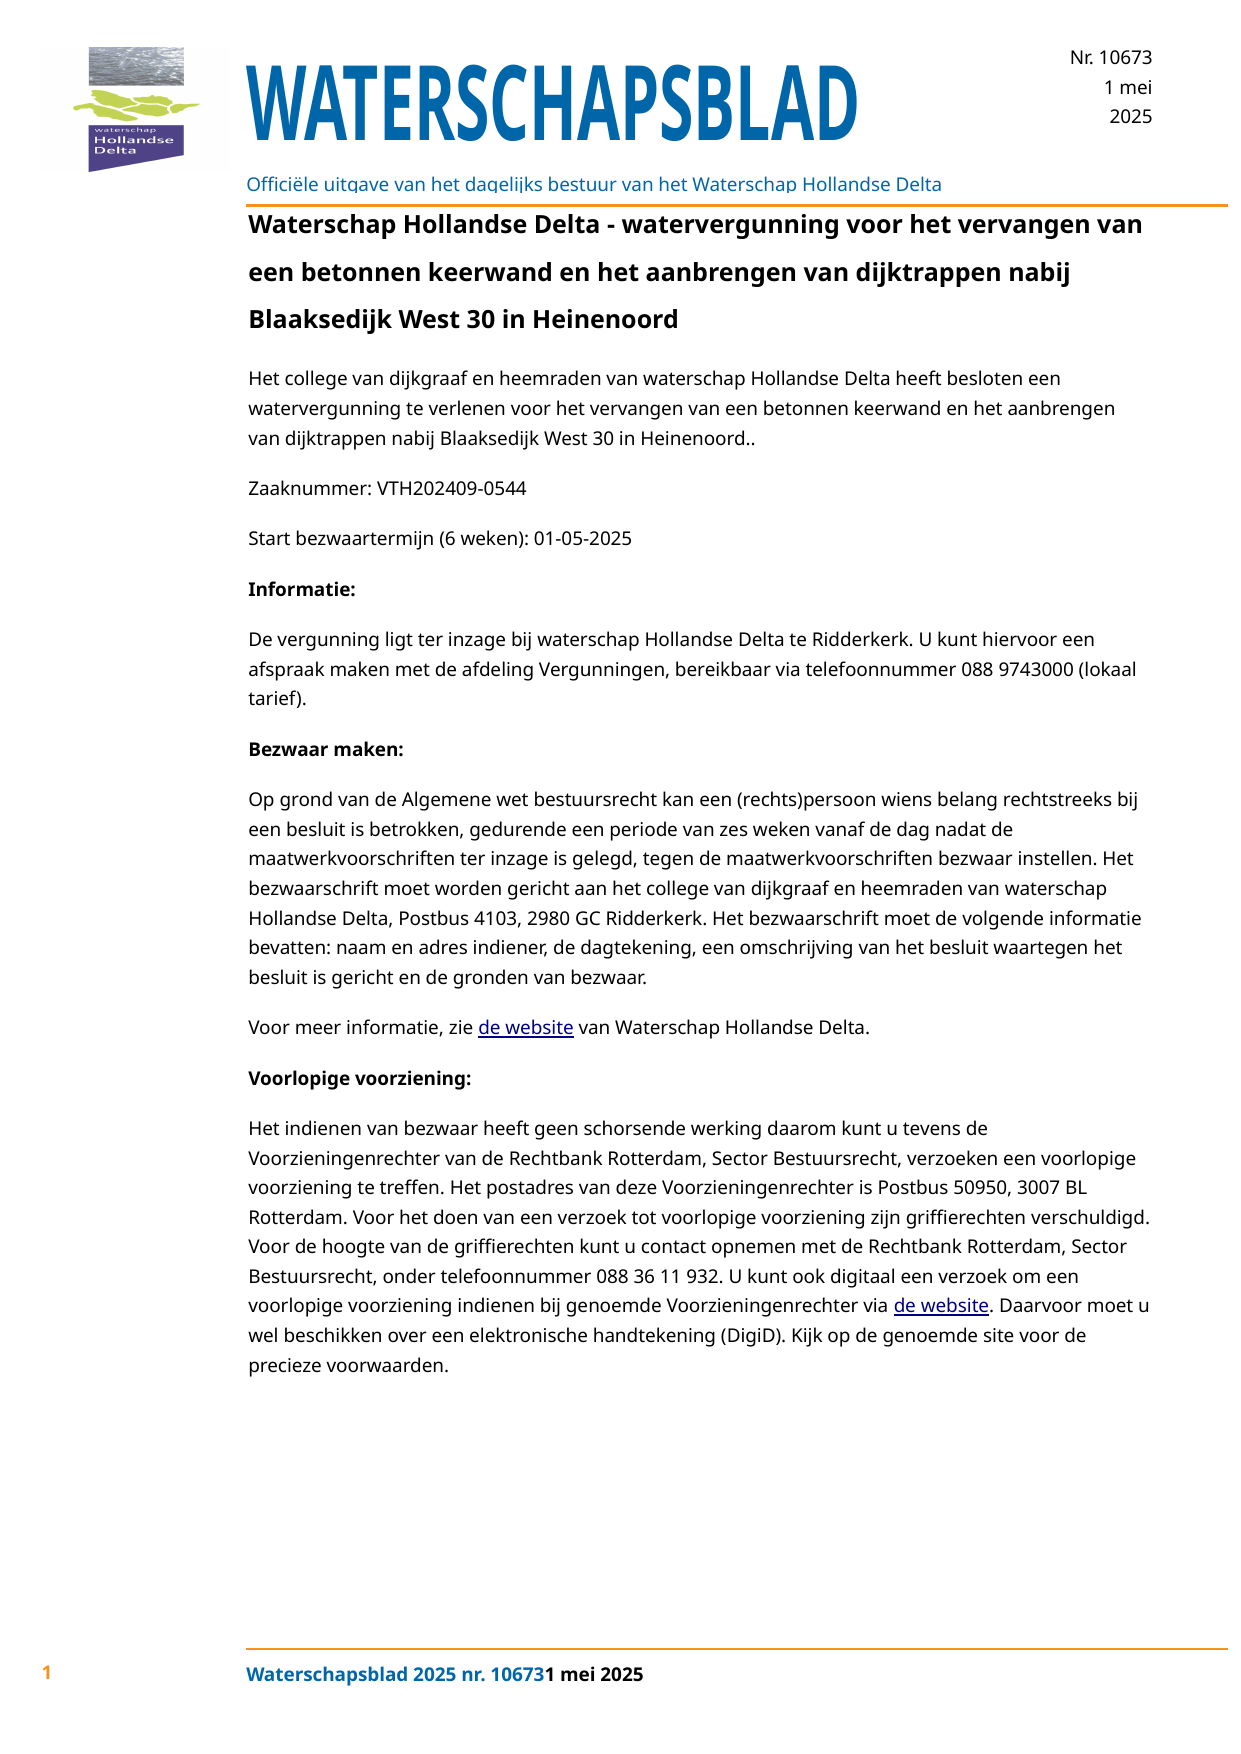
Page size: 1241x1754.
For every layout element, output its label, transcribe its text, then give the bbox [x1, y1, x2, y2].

text Voor meer informatie, zie de website van Waterschap Hollandse Delta. [248, 1014, 1152, 1040]
text Informatie: [248, 576, 1152, 602]
picture [41, 47, 231, 172]
text Het indienen van bezwaar heeft geen schorsende werking daarom kunt u tevens de Voorzieningenrechter van de Rechtbank Rotterdam, Sector Bestuursrecht, verzoeken een voorlopige voorziening te treffen. Het postadres van deze Voorzieningenrechter is Postbus 50950, 3007 BL Rotterdam. Voor het doen van een verzoek tot voorlopige voorziening zijn griffierechten verschuldigd. Voor de hoogte van de griffierechten kunt u contact opnemen met de Rechtbank Rotterdam, Sector Bestuursrecht, onder telefoonnummer 088 36 11 932. U kunt ook digitaal een verzoek om een voorlopige voorziening indienen bij genoemde Voorzieningenrechter via de website. Daarvoor moet u wel beschikken over een elektronische handtekening (DigiD). Kijk op de genoemde site voor de precieze voorwaarden. [248, 1115, 1152, 1377]
text Waterschap Hollandse Delta - watervergunning voor het vervangen van een betonnen keerwand en het aanbrengen van dijktrappen nabij Blaaksedijk West 30 in Heinenoord [248, 207, 1152, 336]
text Op grond van de Algemene wet bestuursrecht kan een (rechts)persoon wiens belang rechtstreeks bij een besluit is betrokken, gedurende een periode van zes weken vanaf de dag nadat de maatwerkvoorschriften ter inzage is gelegd, tegen de maatwerkvoorschriften bezwaar instellen. Het bezwaarschrift moet worden gericht aan het college van dijkgraaf en heemraden van waterschap Hollandse Delta, Postbus 4103, 2980 GC Ridderkerk. Het bezwaarschrift moet de volgende informatie bevatten: naam en adres indiener, de dagtekening, een omschrijving van het besluit waartegen het besluit is gericht en de gronden van bezwaar. [248, 786, 1152, 989]
text Bezwaar maken: [248, 736, 1152, 762]
text Voorlopige voorziening: [248, 1065, 1152, 1090]
text Zaaknummer: VTH202409-0544 [248, 475, 1152, 501]
text De vergunning ligt ter inzage bij waterschap Hollandse Delta te Ridderkerk. U kunt hiervoor een afspraak maken met de afdeling Vergunningen, bereikbaar via telefoonnummer 088 9743000 (lokaal tarief). [248, 626, 1152, 711]
text Start bezwaartermijn (6 weken): 01-05-2025 [248, 526, 1152, 551]
text Het college van dijkgraaf en heemraden van waterschap Hollandse Delta heeft besloten een watervergunning te verlenen voor het vervangen van een betonnen keerwand en het aanbrengen van dijktrappen nabij Blaaksedijk West 30 in Heinenoord.. [248, 366, 1152, 450]
